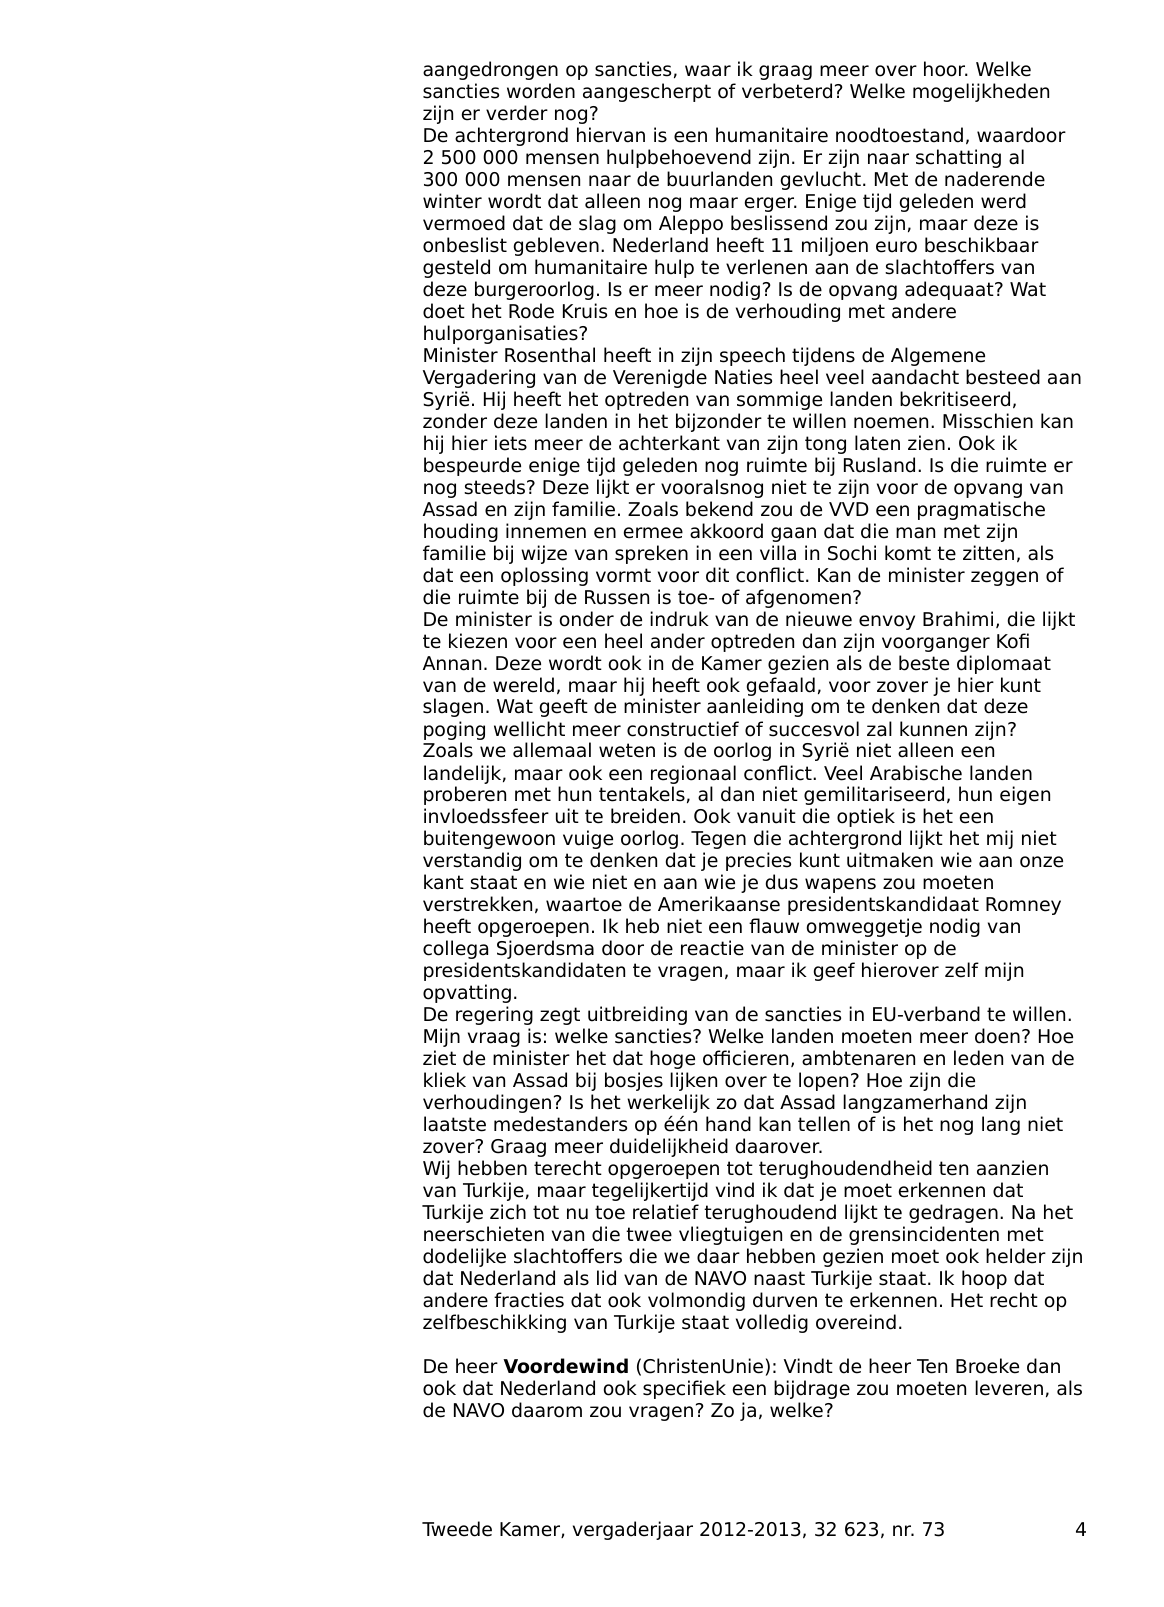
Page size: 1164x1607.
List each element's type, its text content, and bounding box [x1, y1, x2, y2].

text De heer Voordewind (ChristenUnie): Vindt de heer Ten Broeke dan ook dat Nederland ook specifiek een bijdrage zou moeten leveren, als de NAVO daarom zou vragen? Zo ja, welke? [422, 1356, 1087, 1422]
text De regering zegt uitbreiding van de sancties in EU-verband te willen. Mijn vraag is: welke sancties? Welke landen moeten meer doen? Hoe ziet de minister het dat hoge officieren, ambtenaren en leden van de kliek van Assad bij bosjes lijken over te lopen? Hoe zijn die verhoudingen? Is het werkelijk zo dat Assad langzamerhand zijn laatste medestanders op één hand kan tellen of is het nog lang niet zover? Graag meer duidelijkheid daarover. [422, 1004, 1087, 1158]
text aangedrongen op sancties, waar ik graag meer over hoor. Welke sancties worden aangescherpt of verbeterd? Welke mogelijkheden zijn er verder nog? [422, 59, 1087, 125]
text De achtergrond hiervan is een humanitaire noodtoestand, waardoor 2 500 000 mensen hulpbehoevend zijn. Er zijn naar schatting al 300 000 mensen naar de buurlanden gevlucht. Met de naderende winter wordt dat alleen nog maar erger. Enige tijd geleden werd vermoed dat de slag om Aleppo beslissend zou zijn, maar deze is onbeslist gebleven. Nederland heeft 11 miljoen euro beschikbaar gesteld om humanitaire hulp te verlenen aan de slachtoffers van deze burgeroorlog. Is er meer nodig? Is de opvang adequaat? Wat doet het Rode Kruis en hoe is de verhouding met andere hulporganisaties? [422, 125, 1087, 345]
text Minister Rosenthal heeft in zijn speech tijdens de Algemene Vergadering van de Verenigde Naties heel veel aandacht besteed aan Syrië. Hij heeft het optreden van sommige landen bekritiseerd, zonder deze landen in het bijzonder te willen noemen. Misschien kan hij hier iets meer de achterkant van zijn tong laten zien. Ook ik bespeurde enige tijd geleden nog ruimte bij Rusland. Is die ruimte er nog steeds? Deze lijkt er vooralsnog niet te zijn voor de opvang van Assad en zijn familie. Zoals bekend zou de VVD een pragmatische houding innemen en ermee akkoord gaan dat die man met zijn familie bij wijze van spreken in een villa in Sochi komt te zitten, als dat een oplossing vormt voor dit conflict. Kan de minister zeggen of die ruimte bij de Russen is toe- of afgenomen? [422, 345, 1087, 608]
text Zoals we allemaal weten is de oorlog in Syrië niet alleen een landelijk, maar ook een regionaal conflict. Veel Arabische landen proberen met hun tentakels, al dan niet gemilitariseerd, hun eigen invloedssfeer uit te breiden. Ook vanuit die optiek is het een buitengewoon vuige oorlog. Tegen die achtergrond lijkt het mij niet verstandig om te denken dat je precies kunt uitmaken wie aan onze kant staat en wie niet en aan wie je dus wapens zou moeten verstrekken, waartoe de Amerikaanse presidentskandidaat Romney heeft opgeroepen. Ik heb niet een flauw omweggetje nodig van collega Sjoerdsma door de reactie van de minister op de presidentskandidaten te vragen, maar ik geef hierover zelf mijn opvatting. [422, 740, 1087, 1004]
text De minister is onder de indruk van de nieuwe envoy Brahimi, die lijkt te kiezen voor een heel ander optreden dan zijn voorganger Kofi Annan. Deze wordt ook in de Kamer gezien als de beste diplomaat van de wereld, maar hij heeft ook gefaald, voor zover je hier kunt slagen. Wat geeft de minister aanleiding om te denken dat deze poging wellicht meer constructief of succesvol zal kunnen zijn? [422, 608, 1087, 740]
text Wij hebben terecht opgeroepen tot terughoudendheid ten aanzien van Turkije, maar tegelijkertijd vind ik dat je moet erkennen dat Turkije zich tot nu toe relatief terughoudend lijkt te gedragen. Na het neerschieten van die twee vliegtuigen en de grensincidenten met dodelijke slachtoffers die we daar hebben gezien moet ook helder zijn dat Nederland als lid van de NAVO naast Turkije staat. Ik hoop dat andere fracties dat ook volmondig durven te erkennen. Het recht op zelfbeschikking van Turkije staat volledig overeind. [422, 1158, 1087, 1334]
